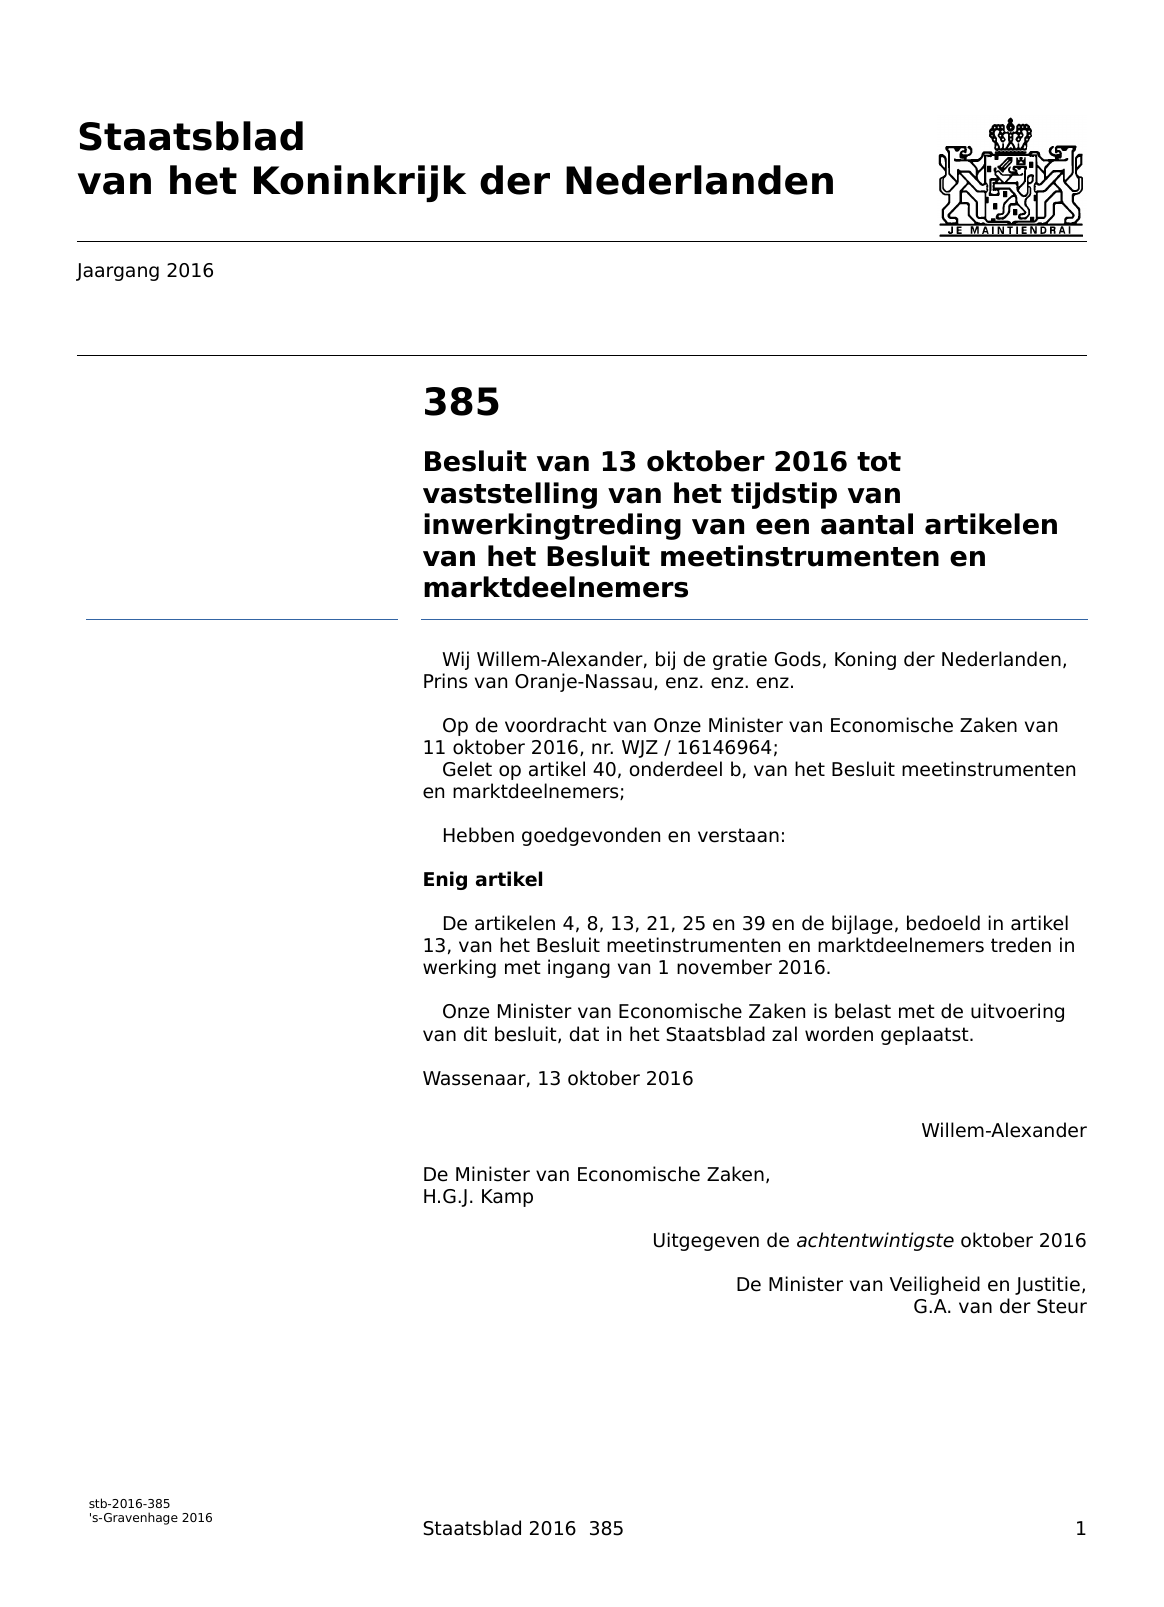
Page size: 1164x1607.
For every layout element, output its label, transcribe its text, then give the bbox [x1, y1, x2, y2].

table_cell Jaargang 2016 [77, 242, 1087, 355]
table_header [886, 100, 1087, 241]
text Wij Willem-Alexander, bij de gratie Gods, Koning der Nederlanden, Prins van Oranje-Nassau, enz. enz. enz. [422, 649, 1087, 693]
text Uitgegeven de achtentwintigste oktober 2016 [422, 1230, 1087, 1252]
subtitle 385 [422, 381, 1087, 424]
text Wassenaar, 13 oktober 2016 [422, 1068, 1087, 1089]
text De Minister van Economische Zaken, H.G.J. Kamp [422, 1164, 1087, 1208]
text Op de voordracht van Onze Minister van Economische Zaken van 11 oktober 2016, nr. WJZ / 16146964; [422, 715, 1087, 759]
text Gelet op artikel 40, onderdeel b, van het Besluit meetinstrumenten en marktdeelnemers; [422, 759, 1087, 803]
subtitle Enig artikel [422, 869, 1087, 891]
text Hebben goedgevonden en verstaan: [422, 825, 1087, 847]
text Onze Minister van Economische Zaken is belast met de uitvoering van dit besluit, dat in het Staatsblad zal worden geplaatst. [422, 1001, 1087, 1045]
text 's-Gravenhage 2016 [88, 1511, 323, 1525]
picture [936, 115, 1087, 240]
table_header Staatsblad van het Koninkrijk der Nederlanden [77, 100, 886, 241]
text Willem-Alexander [422, 1119, 1087, 1142]
text De Minister van Veiligheid en Justitie, G.A. van der Steur [422, 1274, 1087, 1318]
text De artikelen 4, 8, 13, 21, 25 en 39 en de bijlage, bedoeld in artikel 13, van het Besluit meetinstrumenten en marktdeelnemers treden in werking met ingang van 1 november 2016. [422, 913, 1087, 979]
text stb-2016-385 [88, 1497, 323, 1511]
text Besluit van 13 oktober 2016 tot vaststelling van het tijdstip van inwerkingtreding van een aantal artikelen van het Besluit meetinstrumenten en marktdeelnemers [422, 447, 1087, 604]
